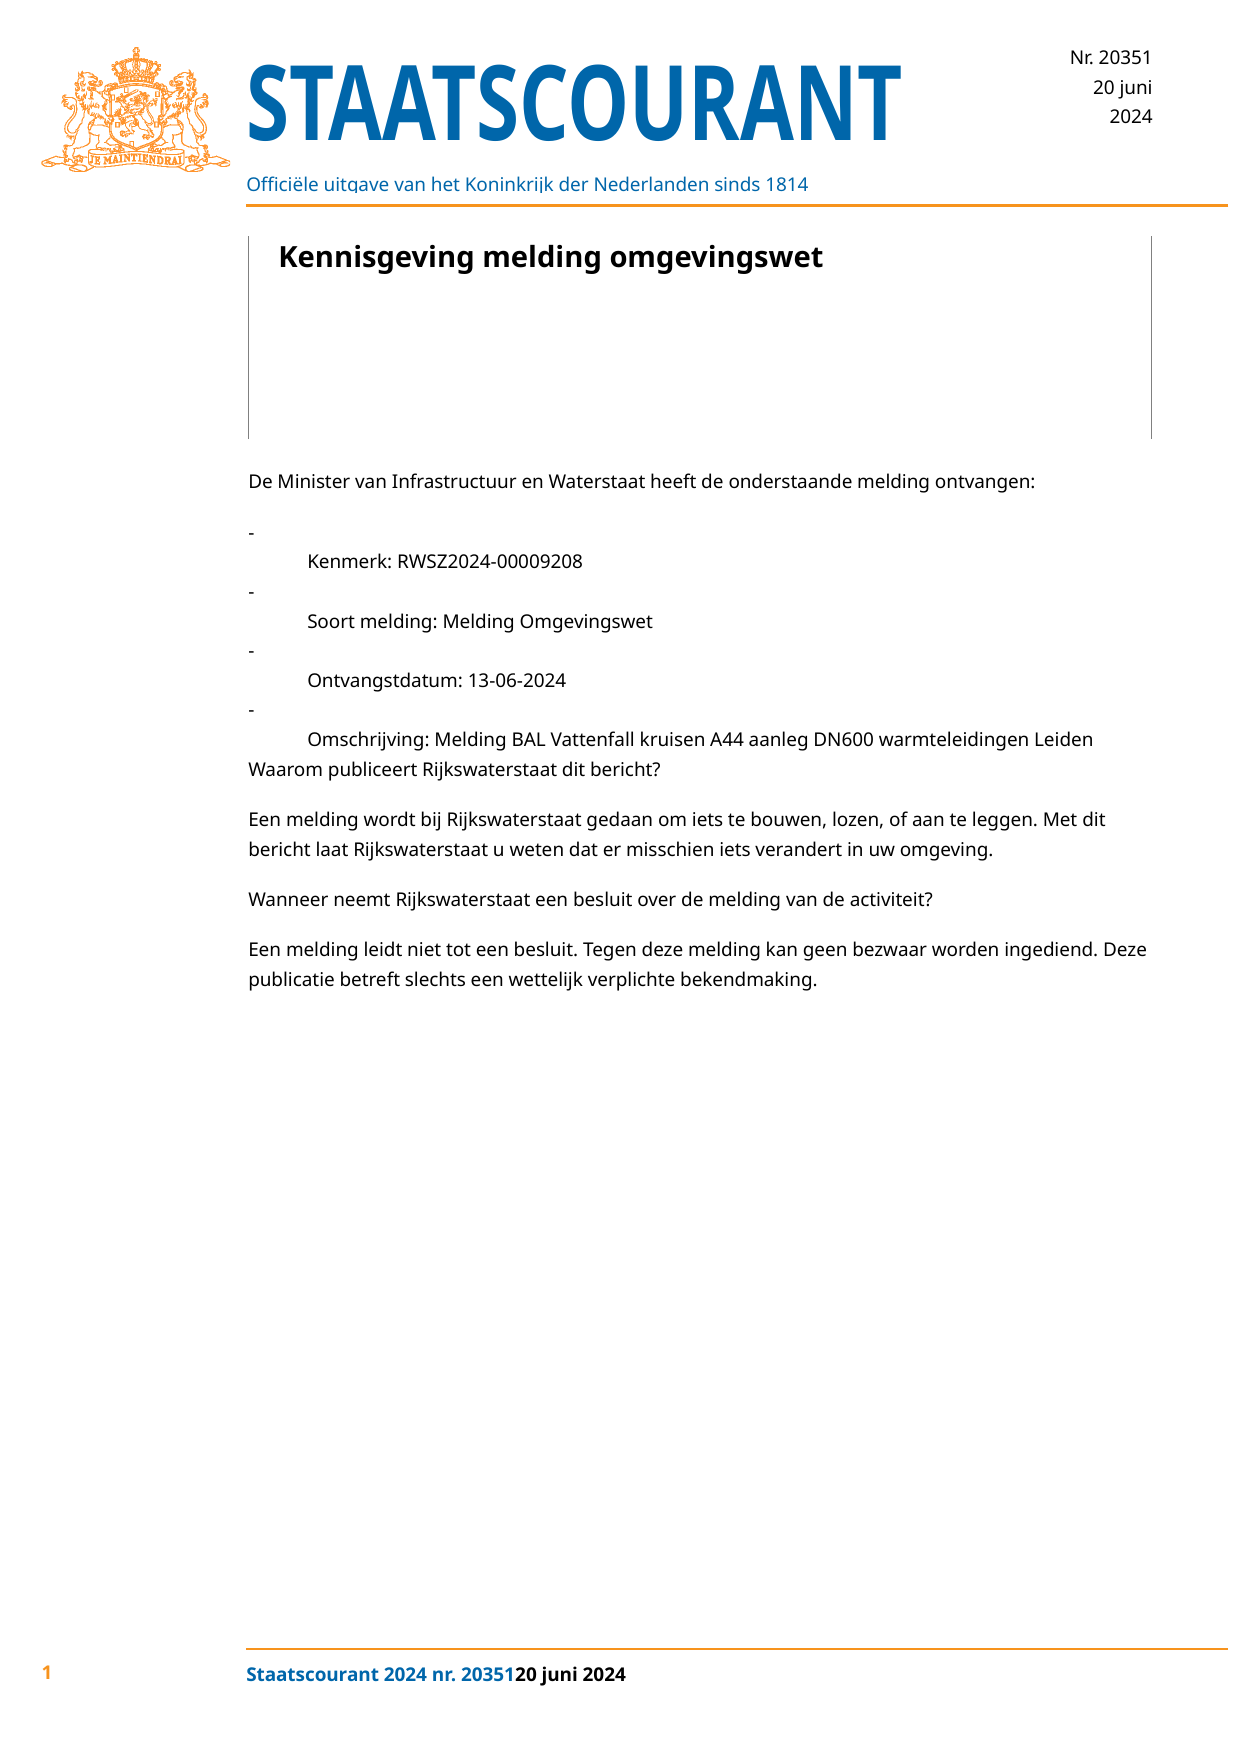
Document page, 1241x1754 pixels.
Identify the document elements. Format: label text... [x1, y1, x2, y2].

text Een melding wordt bij Rijkswaterstaat gedaan om iets te bouwen, lozen, of aan te leggen. Met dit bericht laat Rijkswaterstaat u weten dat er misschien iets verandert in uw omgeving. [248, 806, 1152, 861]
picture [912, 236, 1090, 414]
list Soort melding: Melding Omgevingswet [248, 608, 1152, 633]
table_header [850, 236, 912, 413]
table_header [1090, 236, 1151, 413]
text Een melding leidt niet tot een besluit. Tegen deze melding kan geen bezwaar worden ingediend. Deze publicatie betreft slechts een wettelijk verplichte bekendmaking. [248, 937, 1152, 992]
list Omschrijving: Melding BAL Vattenfall kruisen A44 aanleg DN600 warmteleidingen Leiden [248, 726, 1152, 752]
text Waarom publiceert Rijkswaterstaat dit bericht? [248, 756, 1152, 781]
list Kenmerk: RWSZ2024-00009208 [248, 549, 1152, 574]
table_header Kennisgeving melding omgevingswet [249, 236, 850, 439]
text Wanneer neemt Rijkswaterstaat een besluit over de melding van de activiteit? [248, 886, 1152, 912]
list Ontvangstdatum: 13-06-2024 [248, 667, 1152, 693]
text De Minister van Infrastructuur en Waterstaat heeft de onderstaande melding ontvangen: [248, 469, 1152, 494]
picture [41, 47, 231, 172]
table_header [850, 414, 1151, 439]
